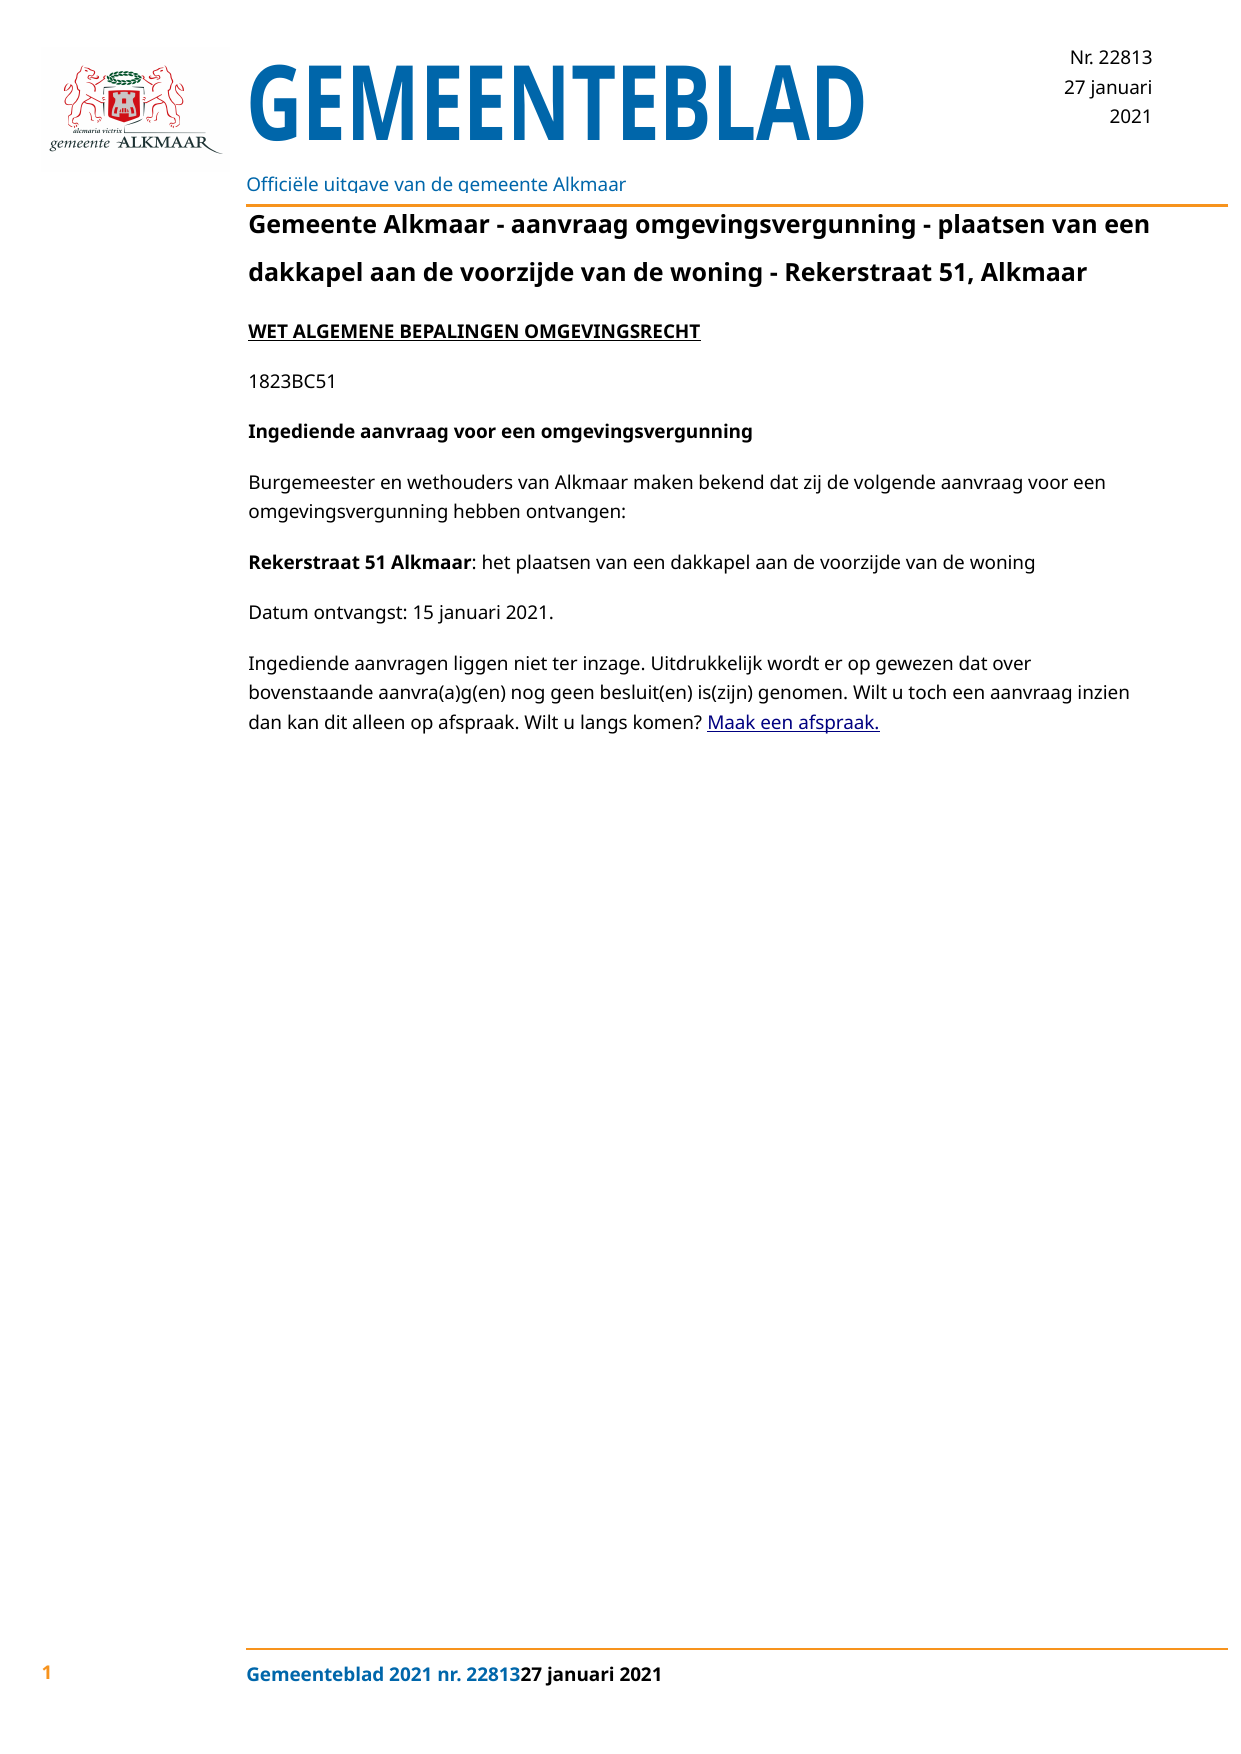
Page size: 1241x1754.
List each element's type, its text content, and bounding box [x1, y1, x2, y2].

text Ingediende aanvragen liggen niet ter inzage. Uitdrukkelijk wordt er op gewezen dat over bovenstaande aanvra(a)g(en) nog geen besluit(en) is(zijn) genomen. Wilt u toch een aanvraag inzien dan kan dit alleen op afspraak. Wilt u langs komen? Maak een afspraak. [248, 650, 1152, 735]
text Ingediende aanvraag voor een omgevingsvergunning [248, 419, 1152, 444]
text Burgemeester en wethouders van Alkmaar maken bekend dat zij de volgende aanvraag voor een omgevingsvergunning hebben ontvangen: [248, 469, 1152, 524]
picture [41, 47, 231, 172]
text Rekerstraat 51 Alkmaar: het plaatsen van een dakkapel aan de voorzijde van de woning [248, 549, 1152, 575]
text Datum ontvangst: 15 januari 2021. [248, 599, 1152, 625]
text 1823BC51 [248, 368, 1152, 394]
text WET ALGEMENE BEPALINGEN OMGEVINGSRECHT [248, 318, 1152, 344]
text Gemeente Alkmaar - aanvraag omgevingsvergunning - plaatsen van een dakkapel aan de voorzijde van de woning - Rekerstraat 51, Alkmaar [248, 207, 1152, 288]
